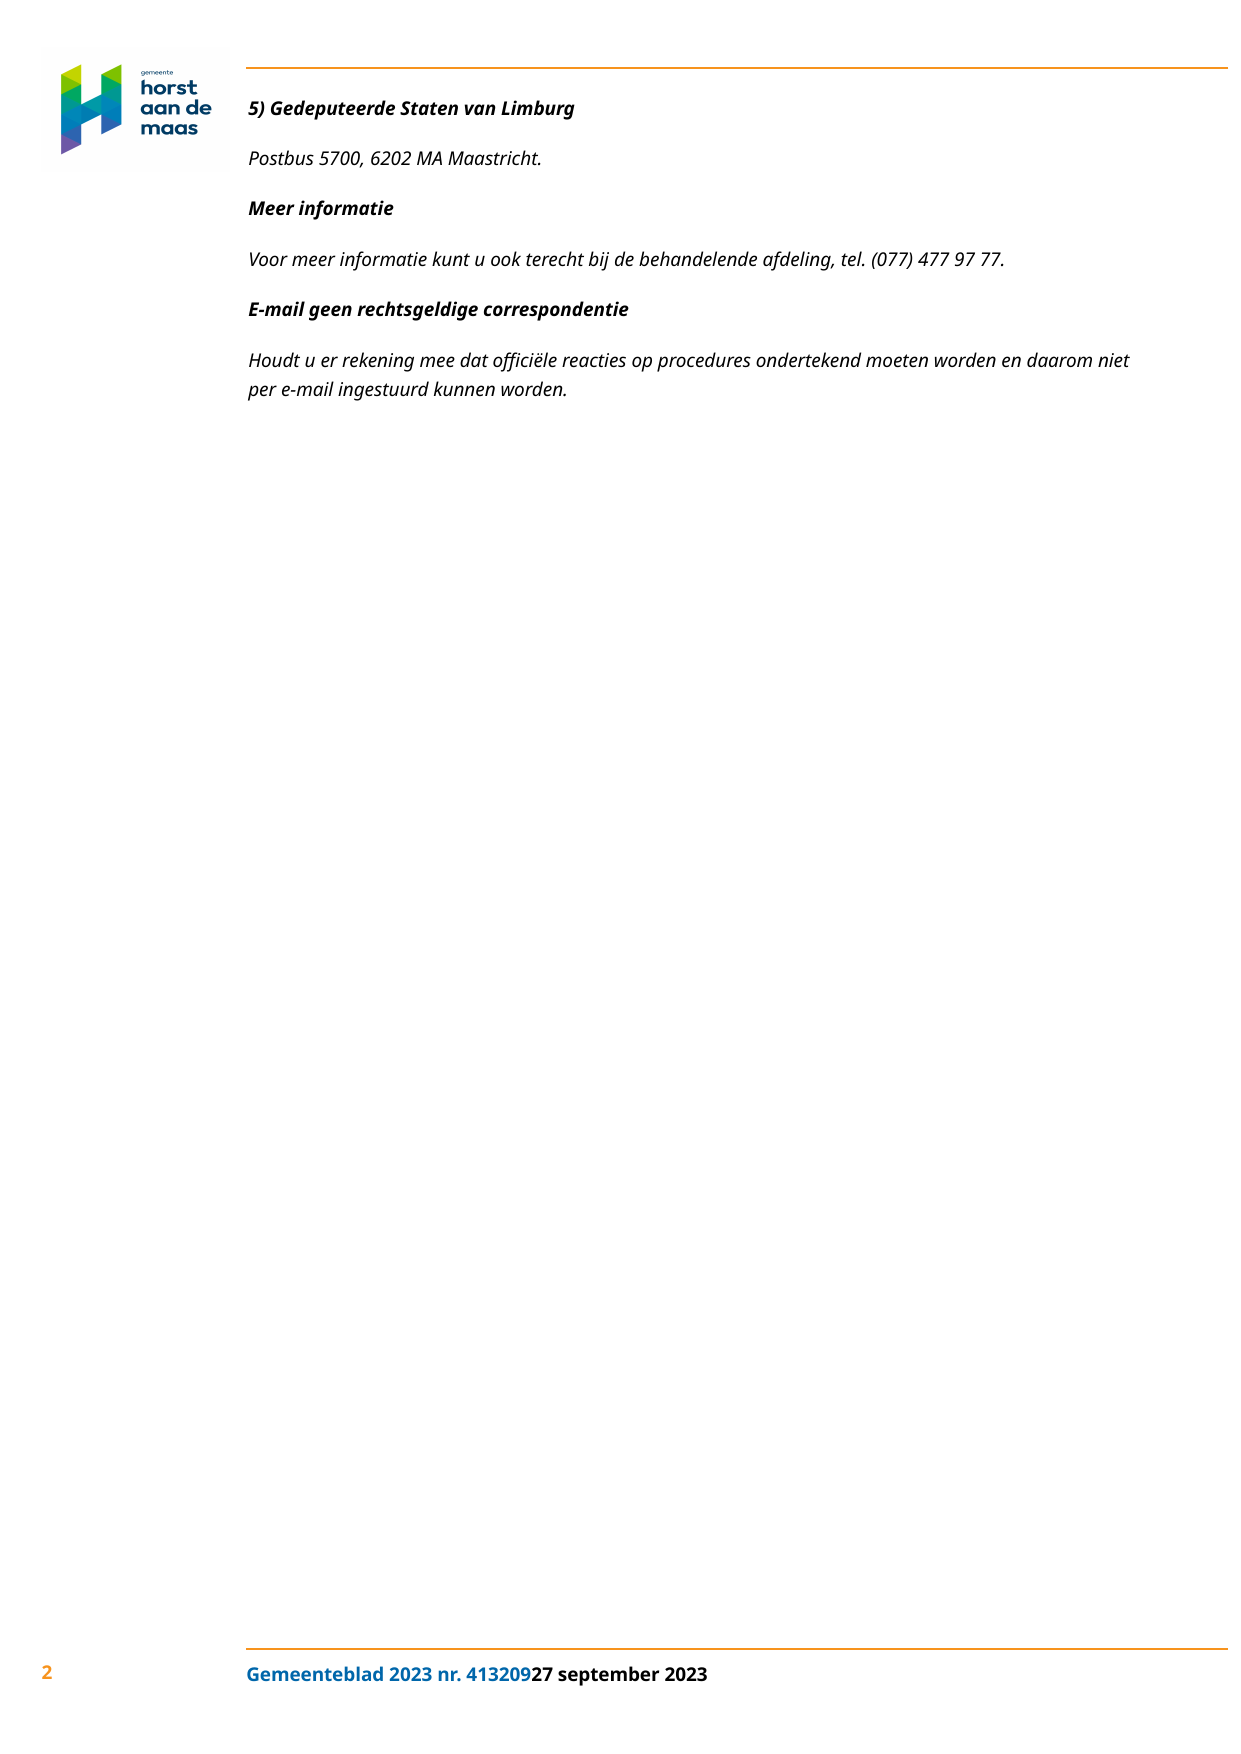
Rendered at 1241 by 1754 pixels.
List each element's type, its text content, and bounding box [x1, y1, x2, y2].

text Voor meer informatie kunt u ook terecht bij de behandelende afdeling, tel. (077) 477 97 77. [248, 246, 1152, 272]
text Postbus 5700, 6202 MA Maastricht. [248, 145, 1152, 171]
text 5) Gedeputeerde Staten van Limburg [248, 95, 1152, 121]
text Houdt u er rekening mee dat officiële reacties op procedures ondertekend moeten worden en daarom niet per e-mail ingestuurd kunnen worden. [248, 347, 1152, 402]
text E-mail geen rechtsgeldige correspondentie [248, 296, 1152, 322]
picture [41, 47, 231, 172]
text Meer informatie [248, 196, 1152, 221]
